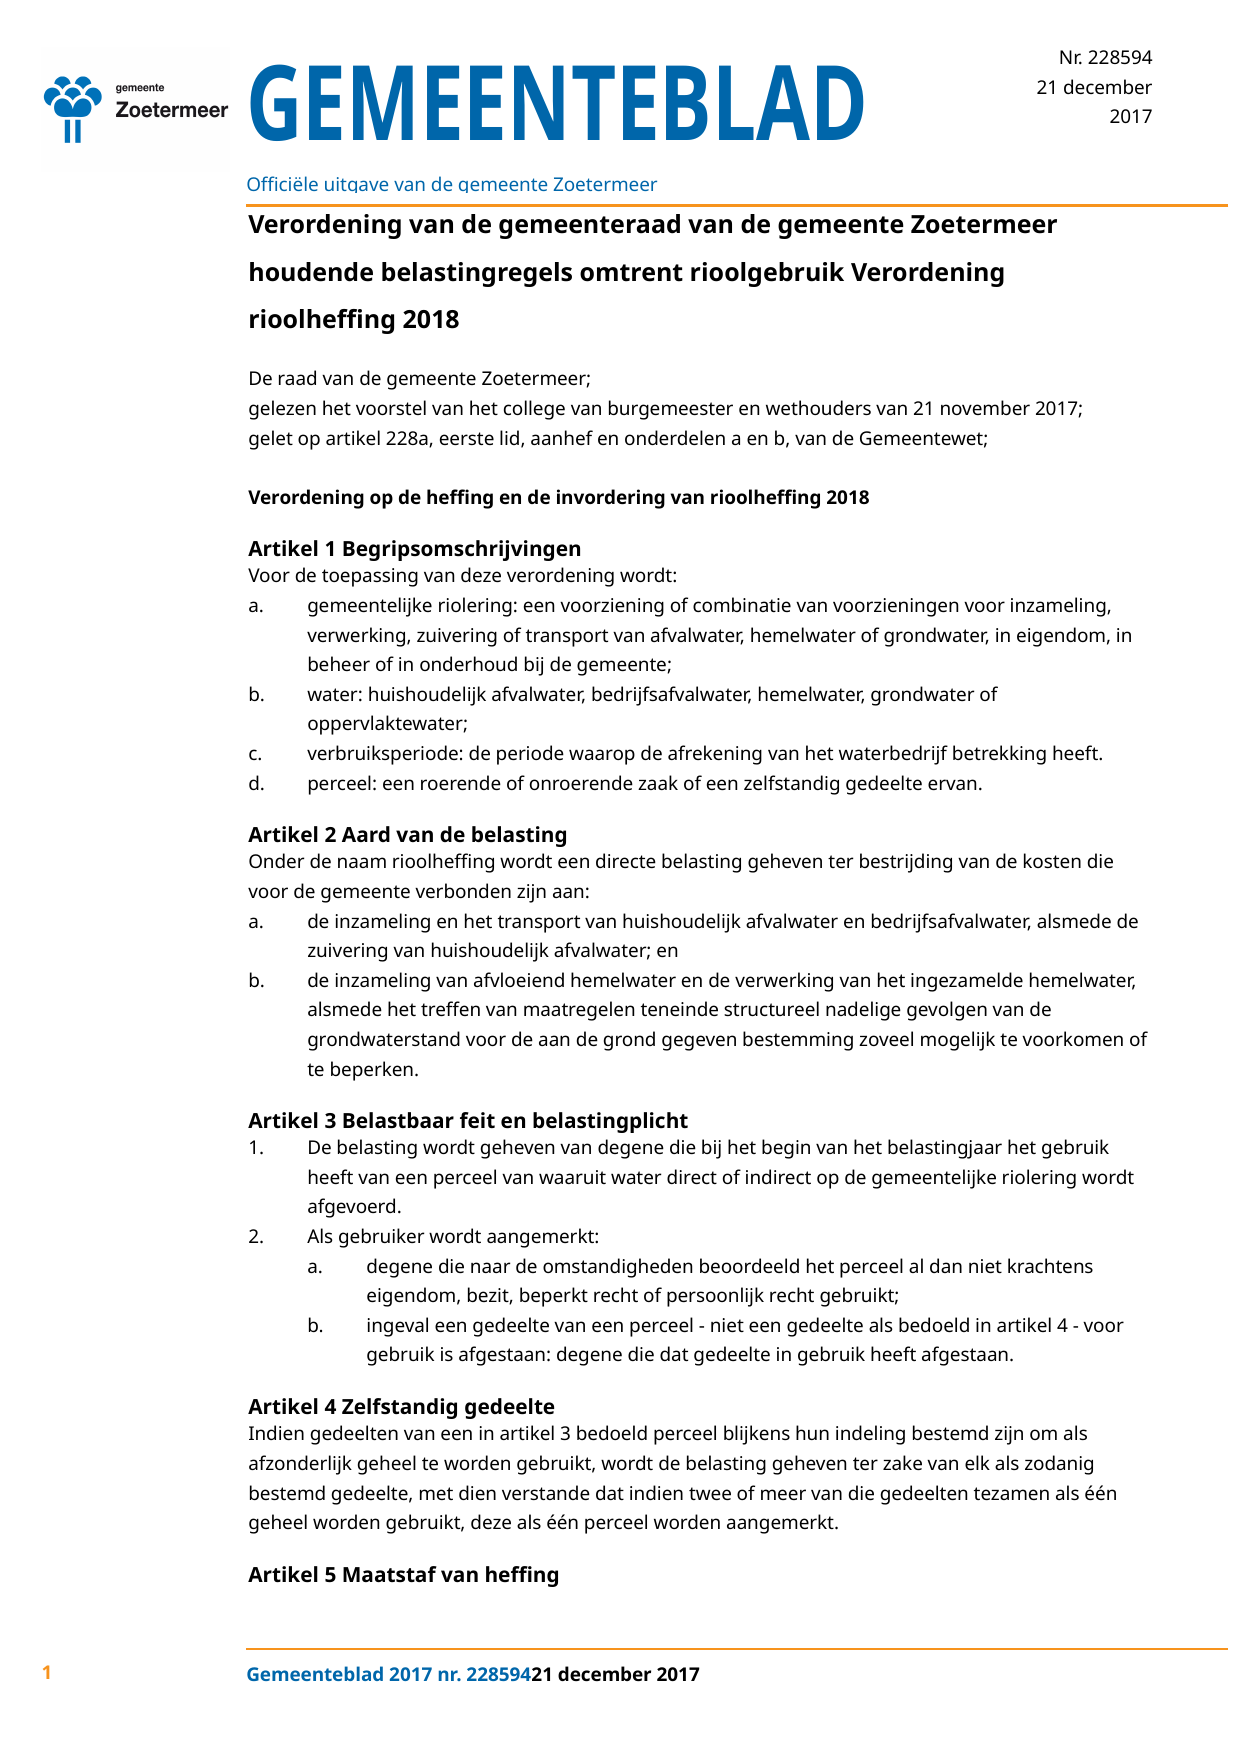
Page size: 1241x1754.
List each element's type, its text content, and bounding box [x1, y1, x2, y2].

picture [41, 47, 231, 172]
text gelet op artikel 228a, eerste lid, aanhef en onderdelen a en b, van de Gemeentewet; [248, 425, 1152, 450]
list Als gebruiker wordt aangemerkt: [248, 1223, 1152, 1249]
text Verordening op de heffing en de invordering van rioolheffing 2018 [248, 484, 1152, 509]
text De raad van de gemeente Zoetermeer; [248, 366, 1152, 391]
text Onder de naam rioolheffing wordt een directe belasting geheven ter bestrijding van de kosten die voor de gemeente verbonden zijn aan: [248, 849, 1152, 904]
text Artikel 4 Zelfstandig gedeelte [248, 1392, 1152, 1421]
text gelezen het voorstel van het college van burgemeester en wethouders van 21 november 2017; [248, 395, 1152, 421]
text Artikel 5 Maatstaf van heffing [248, 1560, 1152, 1588]
list perceel: een roerende of onroerende zaak of een zelfstandig gedeelte ervan. [248, 770, 1152, 796]
list water: huishoudelijk afvalwater, bedrijfsafvalwater, hemelwater, grondwater of oppervlaktewater; [248, 681, 1152, 736]
text Artikel 1 Begripsomschrijvingen [248, 534, 1152, 563]
text Verordening van de gemeenteraad van de gemeente Zoetermeer houdende belastingregels omtrent rioolgebruik Verordening rioolheffing 2018 [248, 207, 1152, 336]
list De belasting wordt geheven van degene die bij het begin van het belastingjaar het gebruik heeft van een perceel van waaruit water direct of indirect op de gemeentelijke riolering wordt afgevoerd. [248, 1134, 1152, 1219]
list degene die naar de omstandigheden beoordeeld het perceel al dan niet krachtens eigendom, bezit, beperkt recht of persoonlijk recht gebruikt; [307, 1253, 1152, 1308]
list ingeval een gedeelte van een perceel - niet een gedeelte als bedoeld in artikel 4 - voor gebruik is afgestaan: degene die dat gedeelte in gebruik heeft afgestaan. [307, 1312, 1152, 1367]
list verbruiksperiode: de periode waarop de afrekening van het waterbedrijf betrekking heeft. [248, 740, 1152, 766]
text Indien gedeelten van een in artikel 3 bedoeld perceel blijkens hun indeling bestemd zijn om als afzonderlijk geheel te worden gebruikt, wordt de belasting geheven ter zake van elk als zodanig bestemd gedeelte, met dien verstande dat indien twee of meer van die gedeelten tezamen als één geheel worden gebruikt, deze als één perceel worden aangemerkt. [248, 1421, 1152, 1535]
text Artikel 2 Aard van de belasting [248, 820, 1152, 849]
text Artikel 3 Belastbaar feit en belastingplicht [248, 1106, 1152, 1134]
list de inzameling en het transport van huishoudelijk afvalwater en bedrijfsafvalwater, alsmede de zuivering van huishoudelijk afvalwater; en [248, 908, 1152, 963]
list gemeentelijke riolering: een voorziening of combinatie van voorzieningen voor inzameling, verwerking, zuivering of transport van afvalwater, hemelwater of grondwater, in eigendom, in beheer of in onderhoud bij de gemeente; [248, 592, 1152, 677]
list de inzameling van afvloeiend hemelwater en de verwerking van het ingezamelde hemelwater, alsmede het treffen van maatregelen teneinde structureel nadelige gevolgen van de grondwaterstand voor de aan de grond gegeven bestemming zoveel mogelijk te voorkomen of te beperken. [248, 967, 1152, 1081]
text Voor de toepassing van deze verordening wordt: [248, 563, 1152, 588]
